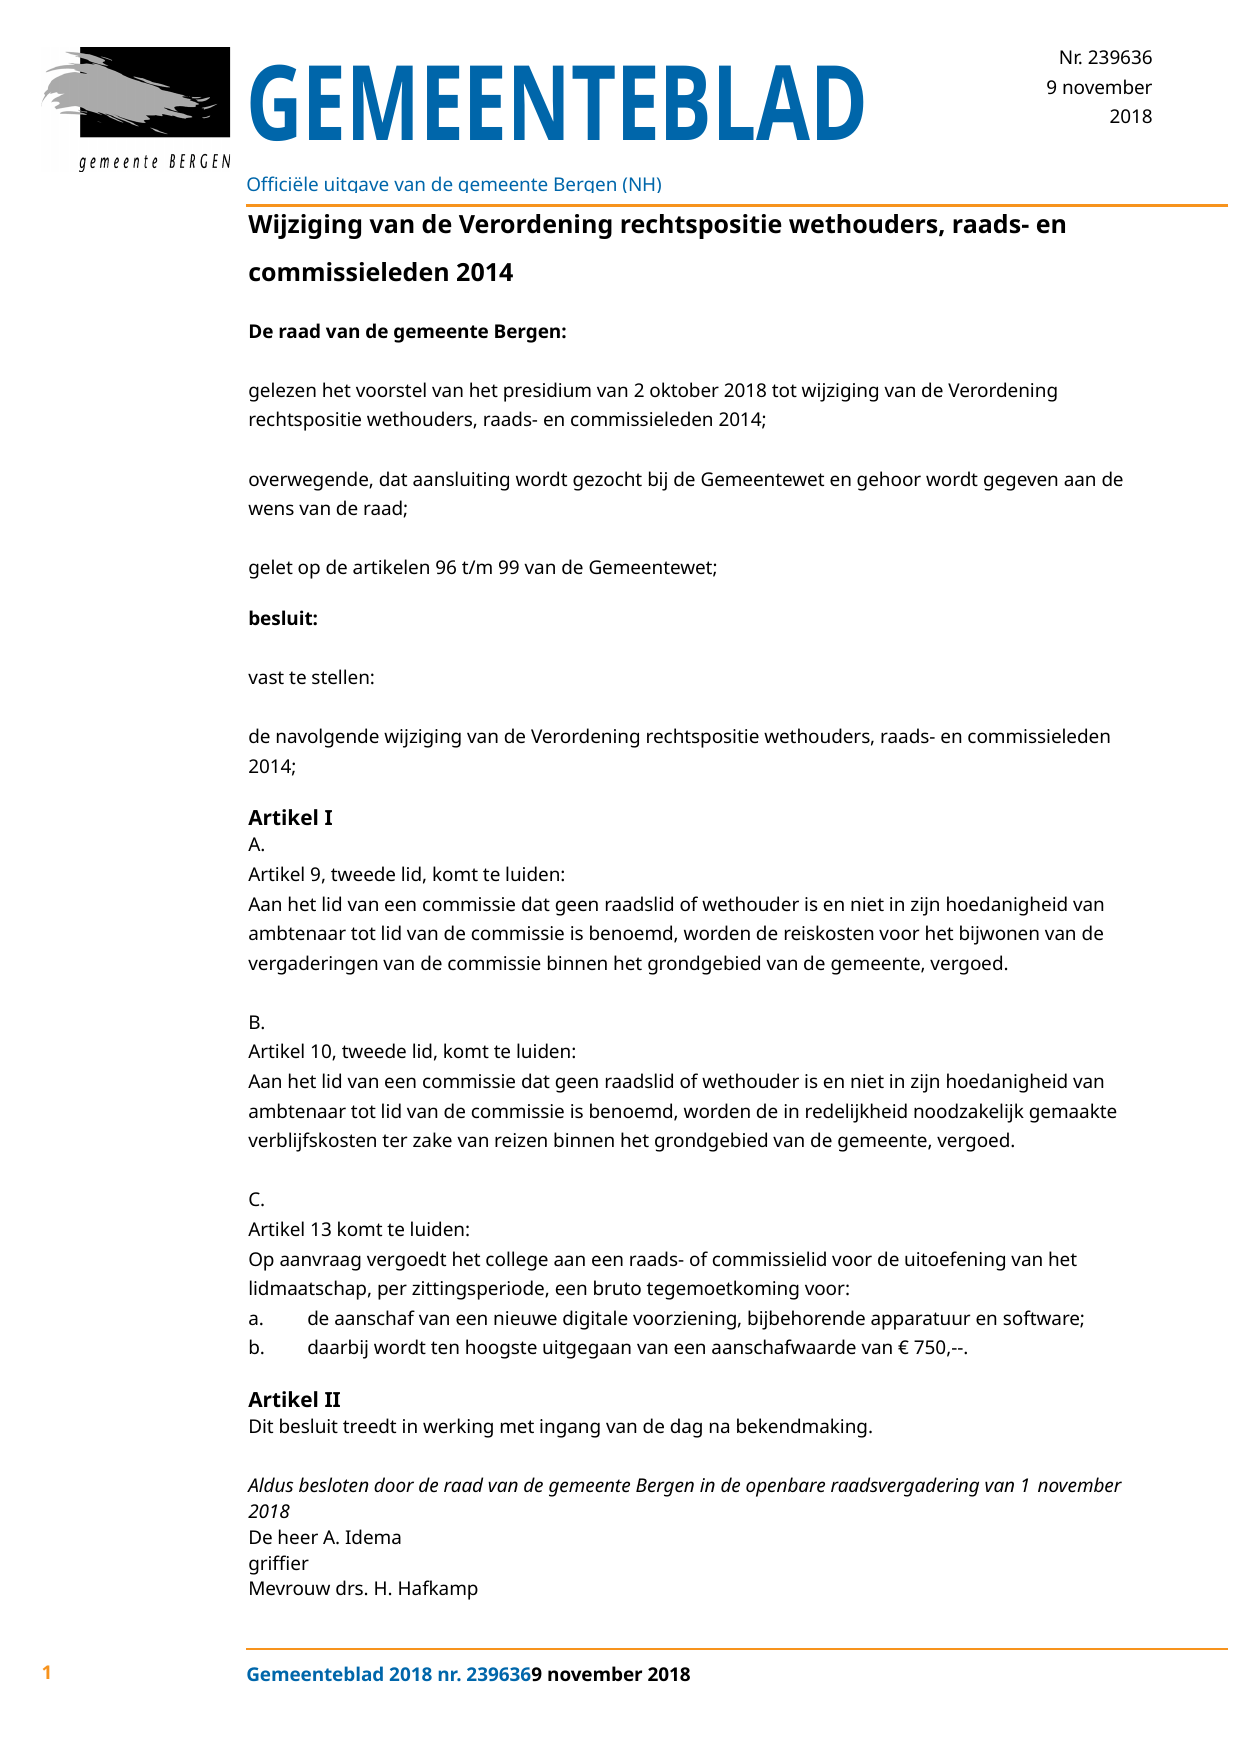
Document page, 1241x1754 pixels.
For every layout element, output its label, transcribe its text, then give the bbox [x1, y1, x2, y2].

text Artikel 9, tweede lid, komt te luiden: [248, 861, 1152, 887]
text B. [248, 1009, 1152, 1035]
text Aan het lid van een commissie dat geen raadslid of wethouder is en niet in zijn hoedanigheid van ambtenaar tot lid van de commissie is benoemd, worden de in redelijkheid noodzakelijk gemaakte verblijfskosten ter zake van reizen binnen het grondgebied van de gemeente, vergoed. [248, 1068, 1152, 1153]
text De raad van de gemeente Bergen: [248, 318, 1152, 344]
text C. [248, 1187, 1152, 1212]
text griffier [248, 1550, 1152, 1576]
text Aan het lid van een commissie dat geen raadslid of wethouder is en niet in zijn hoedanigheid van ambtenaar tot lid van de commissie is benoemd, worden de reiskosten voor het bijwonen van de vergaderingen van de commissie binnen het grondgebied van de gemeente, vergoed. [248, 891, 1152, 976]
text Dit besluit treedt in werking met ingang van de dag na bekendmaking. [248, 1413, 1152, 1439]
text De heer A. Idema [248, 1524, 1152, 1550]
text Mevrouw drs. H. Hafkamp [248, 1576, 1152, 1601]
text Op aanvraag vergoedt het college aan een raads- of commissielid voor de uitoefening van het lidmaatschap, per zittingsperiode, een bruto tegemoetkoming voor: [248, 1246, 1152, 1301]
text Artikel 10, tweede lid, komt te luiden: [248, 1039, 1152, 1064]
text Artikel I [248, 803, 1152, 832]
text A. [248, 832, 1152, 857]
text Wijziging van de Verordening rechtspositie wethouders, raads- en commissieleden 2014 [248, 207, 1152, 288]
text Aldus besloten door de raad van de gemeente Bergen in de openbare raadsvergadering van 1 november 2018 [248, 1473, 1152, 1524]
text Artikel II [248, 1385, 1152, 1413]
list daarbij wordt ten hoogste uitgegaan van een aanschafwaarde van € 750,--. [248, 1334, 1152, 1360]
list de aanschaf van een nieuwe digitale voorziening, bijbehorende apparatuur en software; [248, 1305, 1152, 1331]
text de navolgende wijziging van de Verordening rechtspositie wethouders, raads- en commissieleden 2014; [248, 723, 1152, 778]
picture [41, 47, 231, 172]
text vast te stellen: [248, 664, 1152, 690]
text Artikel 13 komt te luiden: [248, 1216, 1152, 1242]
text overwegende, dat aansluiting wordt gezocht bij de Gemeentewet en gehoor wordt gegeven aan de wens van de raad; [248, 466, 1152, 521]
text gelet op de artikelen 96 t/m 99 van de Gemeentewet; [248, 554, 1152, 580]
text gelezen het voorstel van het presidium van 2 oktober 2018 tot wijziging van de Verordening rechtspositie wethouders, raads- en commissieleden 2014; [248, 377, 1152, 432]
text besluit: [248, 605, 1152, 631]
